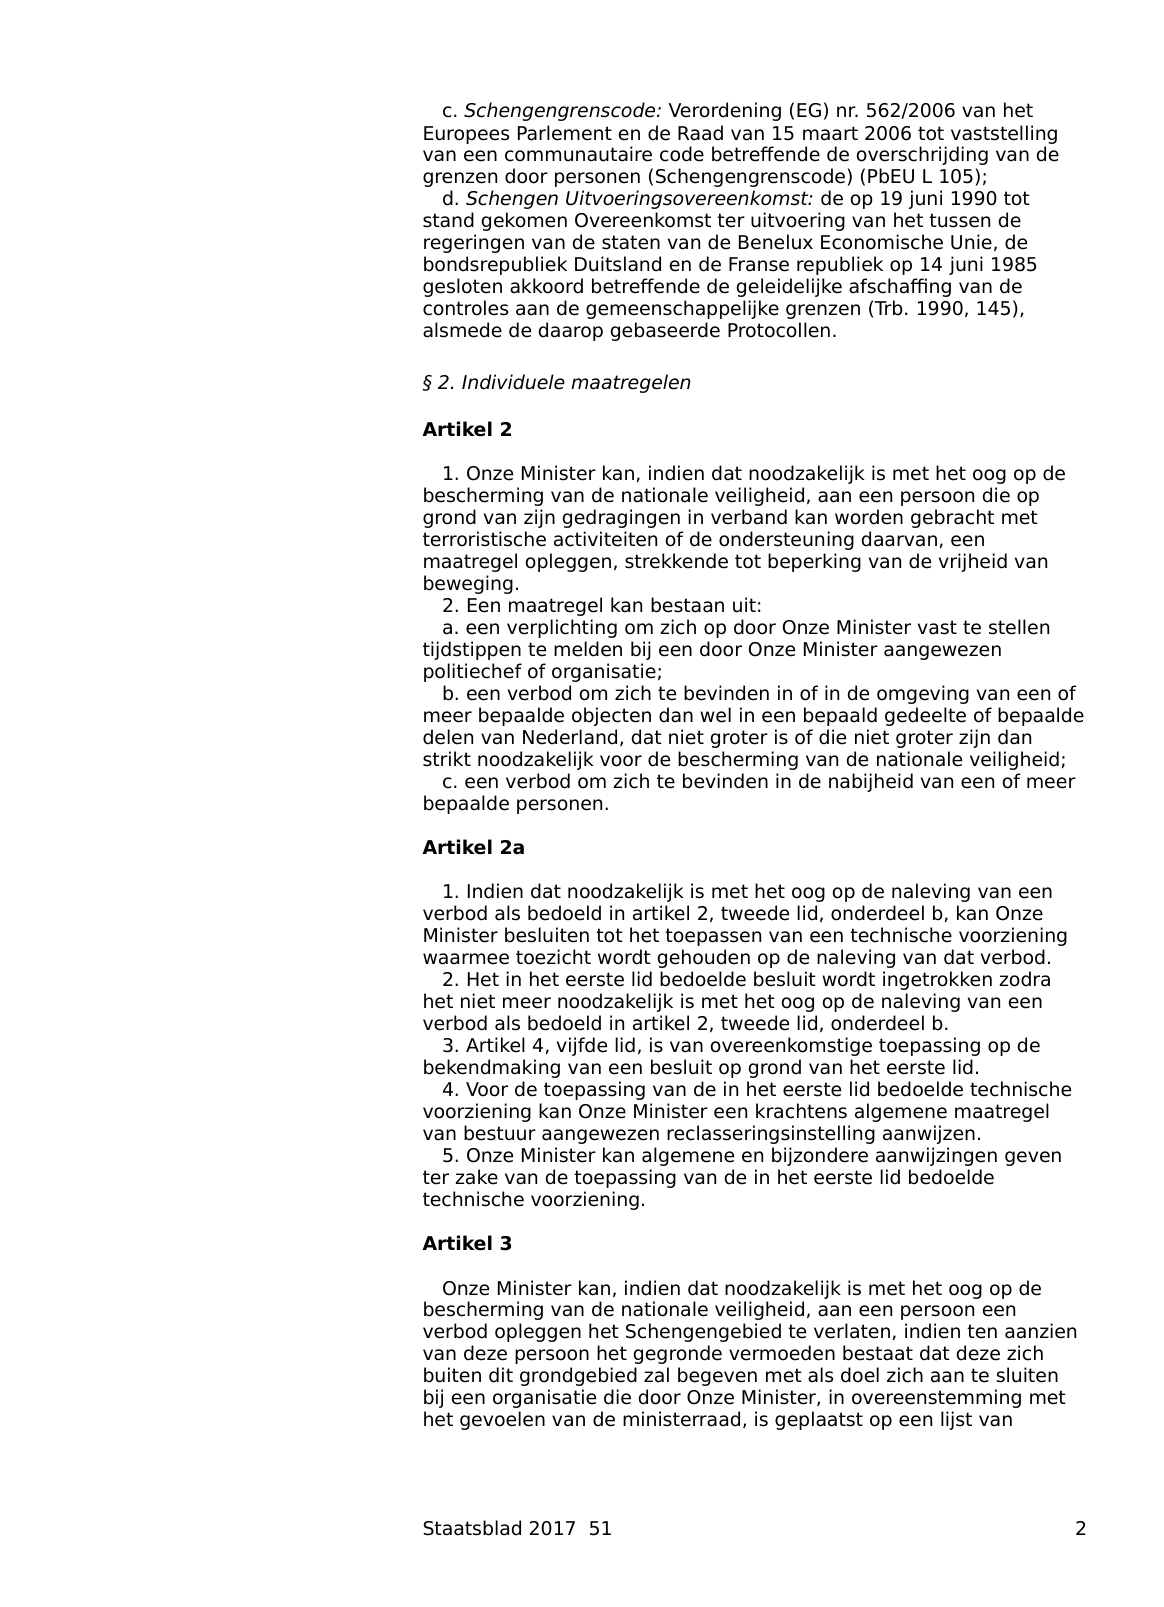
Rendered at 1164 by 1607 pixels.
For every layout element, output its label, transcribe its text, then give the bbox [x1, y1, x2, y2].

text a. een verplichting om zich op door Onze Minister vast te stellen tijdstippen te melden bij een door Onze Minister aangewezen politiechef of organisatie; [422, 617, 1087, 683]
text c. een verbod om zich te bevinden in de nabijheid van een of meer bepaalde personen. [422, 771, 1087, 815]
text d. Schengen Uitvoeringsovereenkomst: de op 19 juni 1990 tot stand gekomen Overeenkomst ter uitvoering van het tussen de regeringen van de staten van de Benelux Economische Unie, de bondsrepubliek Duitsland en de Franse republiek op 14 juni 1985 gesloten akkoord betreffende de geleidelijke afschaffing van de controles aan de gemeenschappelijke grenzen (Trb. 1990, 145), alsmede de daarop gebaseerde Protocollen. [422, 188, 1087, 342]
text 2. Het in het eerste lid bedoelde besluit wordt ingetrokken zodra het niet meer noodzakelijk is met het oog op de naleving van een verbod als bedoeld in artikel 2, tweede lid, onderdeel b. [422, 969, 1087, 1035]
text 1. Indien dat noodzakelijk is met het oog op de naleving van een verbod als bedoeld in artikel 2, tweede lid, onderdeel b, kan Onze Minister besluiten tot het toepassen van een technische voorziening waarmee toezicht wordt gehouden op de naleving van dat verbod. [422, 881, 1087, 969]
text Onze Minister kan, indien dat noodzakelijk is met het oog op de bescherming van de nationale veiligheid, aan een persoon een verbod opleggen het Schengengebied te verlaten, indien ten aanzien van deze persoon het gegronde vermoeden bestaat dat deze zich buiten dit grondgebied zal begeven met als doel zich aan te sluiten bij een organisatie die door Onze Minister, in overeenstemming met het gevoelen van de ministerraad, is geplaatst op een lijst van [422, 1277, 1087, 1431]
text 2. Een maatregel kan bestaan uit: [422, 595, 1087, 617]
subtitle Artikel 2a [422, 837, 1087, 859]
text c. Schengengrenscode: Verordening (EG) nr. 562/2006 van het Europees Parlement en de Raad van 15 maart 2006 tot vaststelling van een communautaire code betreffende de overschrijding van de grenzen door personen (Schengengrenscode) (PbEU L 105); [422, 100, 1087, 188]
subtitle § 2. Individuele maatregelen [422, 372, 1087, 394]
subtitle Artikel 3 [422, 1233, 1087, 1255]
text 3. Artikel 4, vijfde lid, is van overeenkomstige toepassing op de bekendmaking van een besluit op grond van het eerste lid. [422, 1035, 1087, 1079]
text 5. Onze Minister kan algemene en bijzondere aanwijzingen geven ter zake van de toepassing van de in het eerste lid bedoelde technische voorziening. [422, 1145, 1087, 1211]
subtitle Artikel 2 [422, 419, 1087, 441]
text b. een verbod om zich te bevinden in of in de omgeving van een of meer bepaalde objecten dan wel in een bepaald gedeelte of bepaalde delen van Nederland, dat niet groter is of die niet groter zijn dan strikt noodzakelijk voor de bescherming van de nationale veiligheid; [422, 683, 1087, 771]
text 4. Voor de toepassing van de in het eerste lid bedoelde technische voorziening kan Onze Minister een krachtens algemene maatregel van bestuur aangewezen reclasseringsinstelling aanwijzen. [422, 1079, 1087, 1145]
text 1. Onze Minister kan, indien dat noodzakelijk is met het oog op de bescherming van de nationale veiligheid, aan een persoon die op grond van zijn gedragingen in verband kan worden gebracht met terroristische activiteiten of de ondersteuning daarvan, een maatregel opleggen, strekkende tot beperking van de vrijheid van beweging. [422, 463, 1087, 595]
